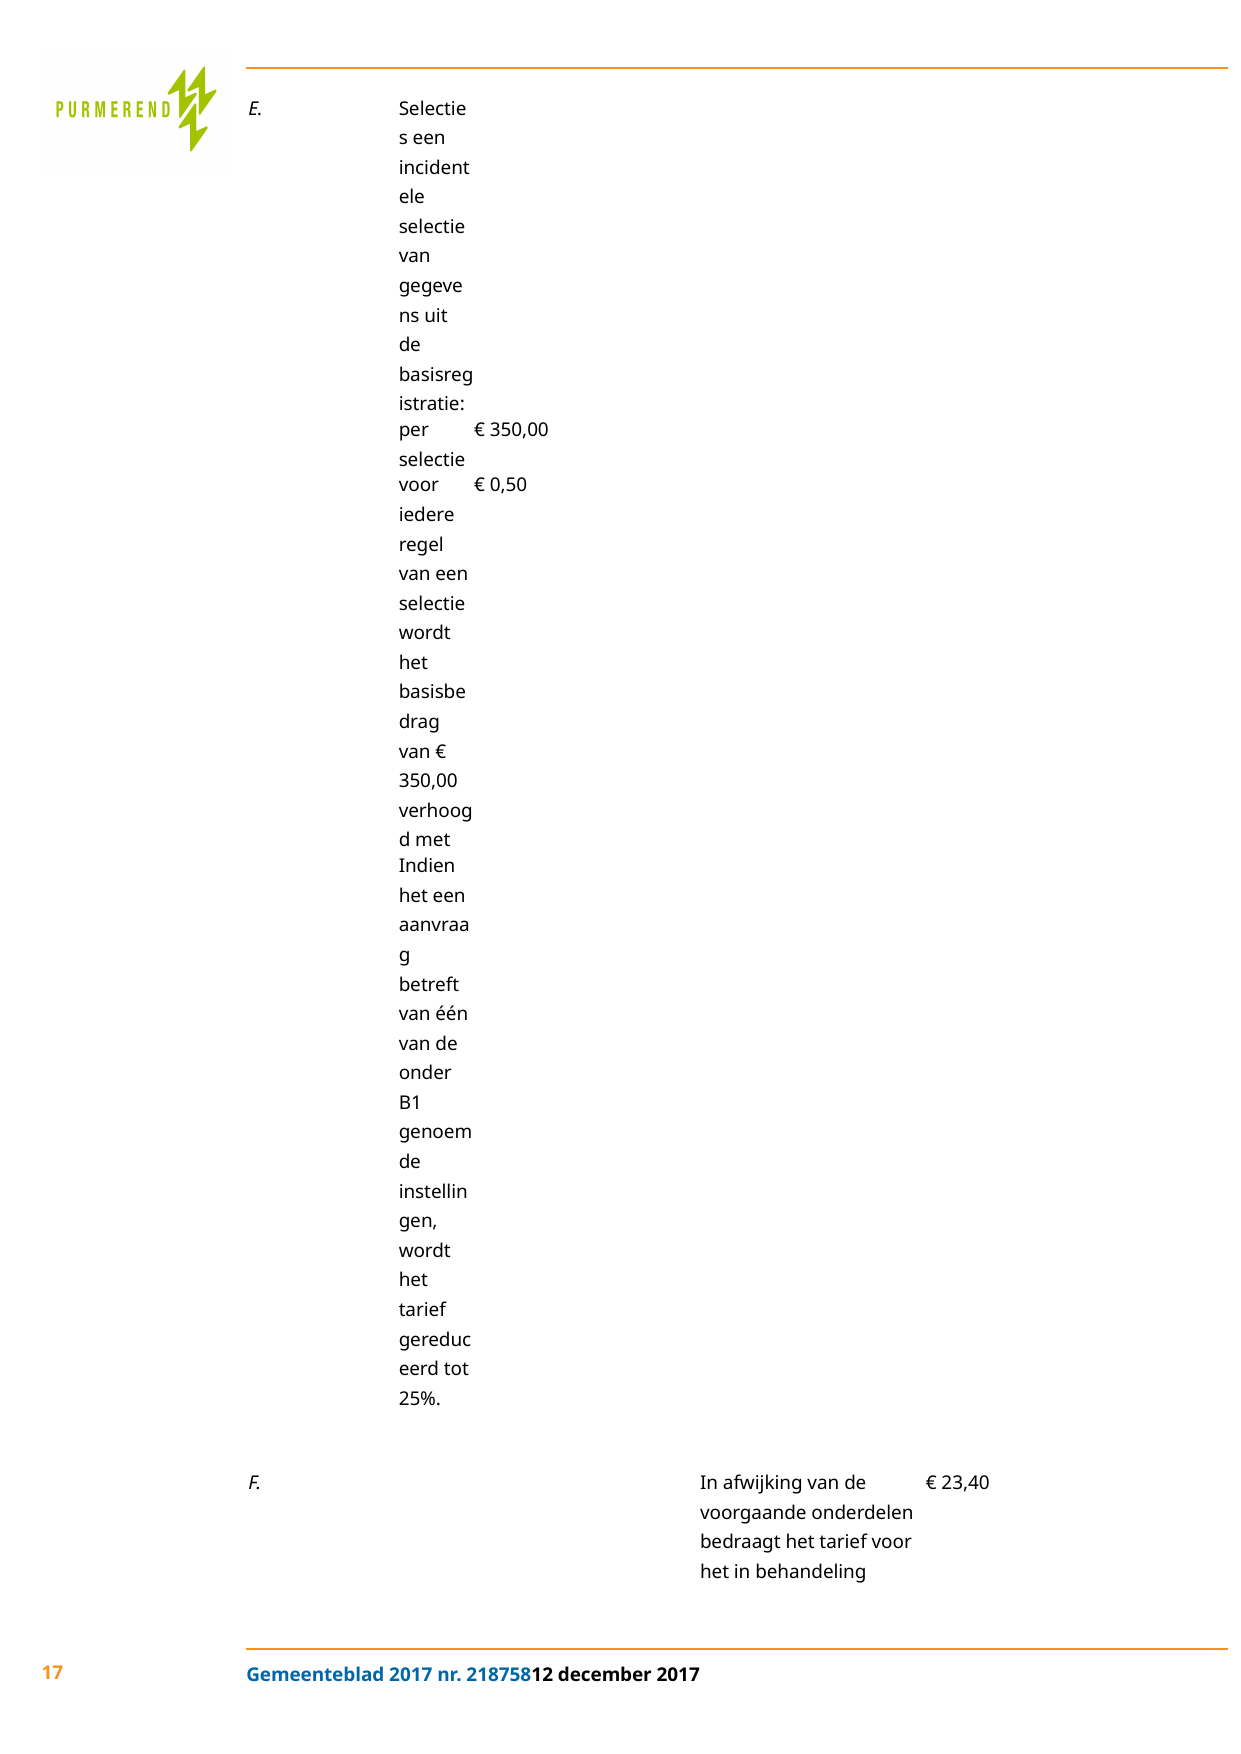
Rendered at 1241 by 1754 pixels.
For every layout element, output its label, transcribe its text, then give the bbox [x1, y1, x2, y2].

table_cell [474, 853, 549, 1411]
table_cell [926, 1411, 1001, 1436]
table_header [474, 1469, 700, 1584]
table_header [474, 95, 549, 416]
table_cell [248, 472, 323, 852]
table_cell voor iedere regel van een selectie wordt het basisbedrag van € 350,00 verhoogd met [399, 472, 474, 852]
table_cell [248, 416, 323, 472]
table_cell [323, 1411, 398, 1436]
table_cell [248, 853, 323, 1411]
table_cell € 350,00 [474, 416, 549, 472]
table_cell per selectie [399, 416, 474, 472]
table_cell [1001, 1411, 1076, 1436]
table_cell [850, 1411, 926, 1436]
table_cell [700, 1411, 775, 1436]
table_cell [474, 1411, 549, 1436]
table_cell € 0,50 [474, 472, 549, 852]
table_cell [775, 1411, 850, 1436]
table_cell Indien het een aanvraag betreft van één van de onder B1 genoemde instellingen, wordt het tarief gereduceerd tot 25%. [399, 853, 474, 1411]
table_header E. [248, 95, 323, 416]
table_cell [323, 472, 398, 852]
table_cell [549, 1411, 624, 1436]
table_header [323, 95, 398, 416]
table_cell [248, 1411, 323, 1436]
table_header Selecties een incidentele selectie van gegevens uit de basisregistratie: [399, 95, 474, 416]
table_cell [399, 1411, 474, 1436]
table_cell [625, 1411, 700, 1436]
table_cell [1076, 1411, 1152, 1436]
table_header In afwijking van de voorgaande onderdelen bedraagt het tarief voor het in behandeling [700, 1469, 926, 1584]
table_header € 23,40 [926, 1469, 1152, 1584]
table_cell [323, 416, 398, 472]
table_cell [323, 853, 398, 1411]
picture [41, 47, 231, 172]
table_header F. [248, 1469, 474, 1584]
